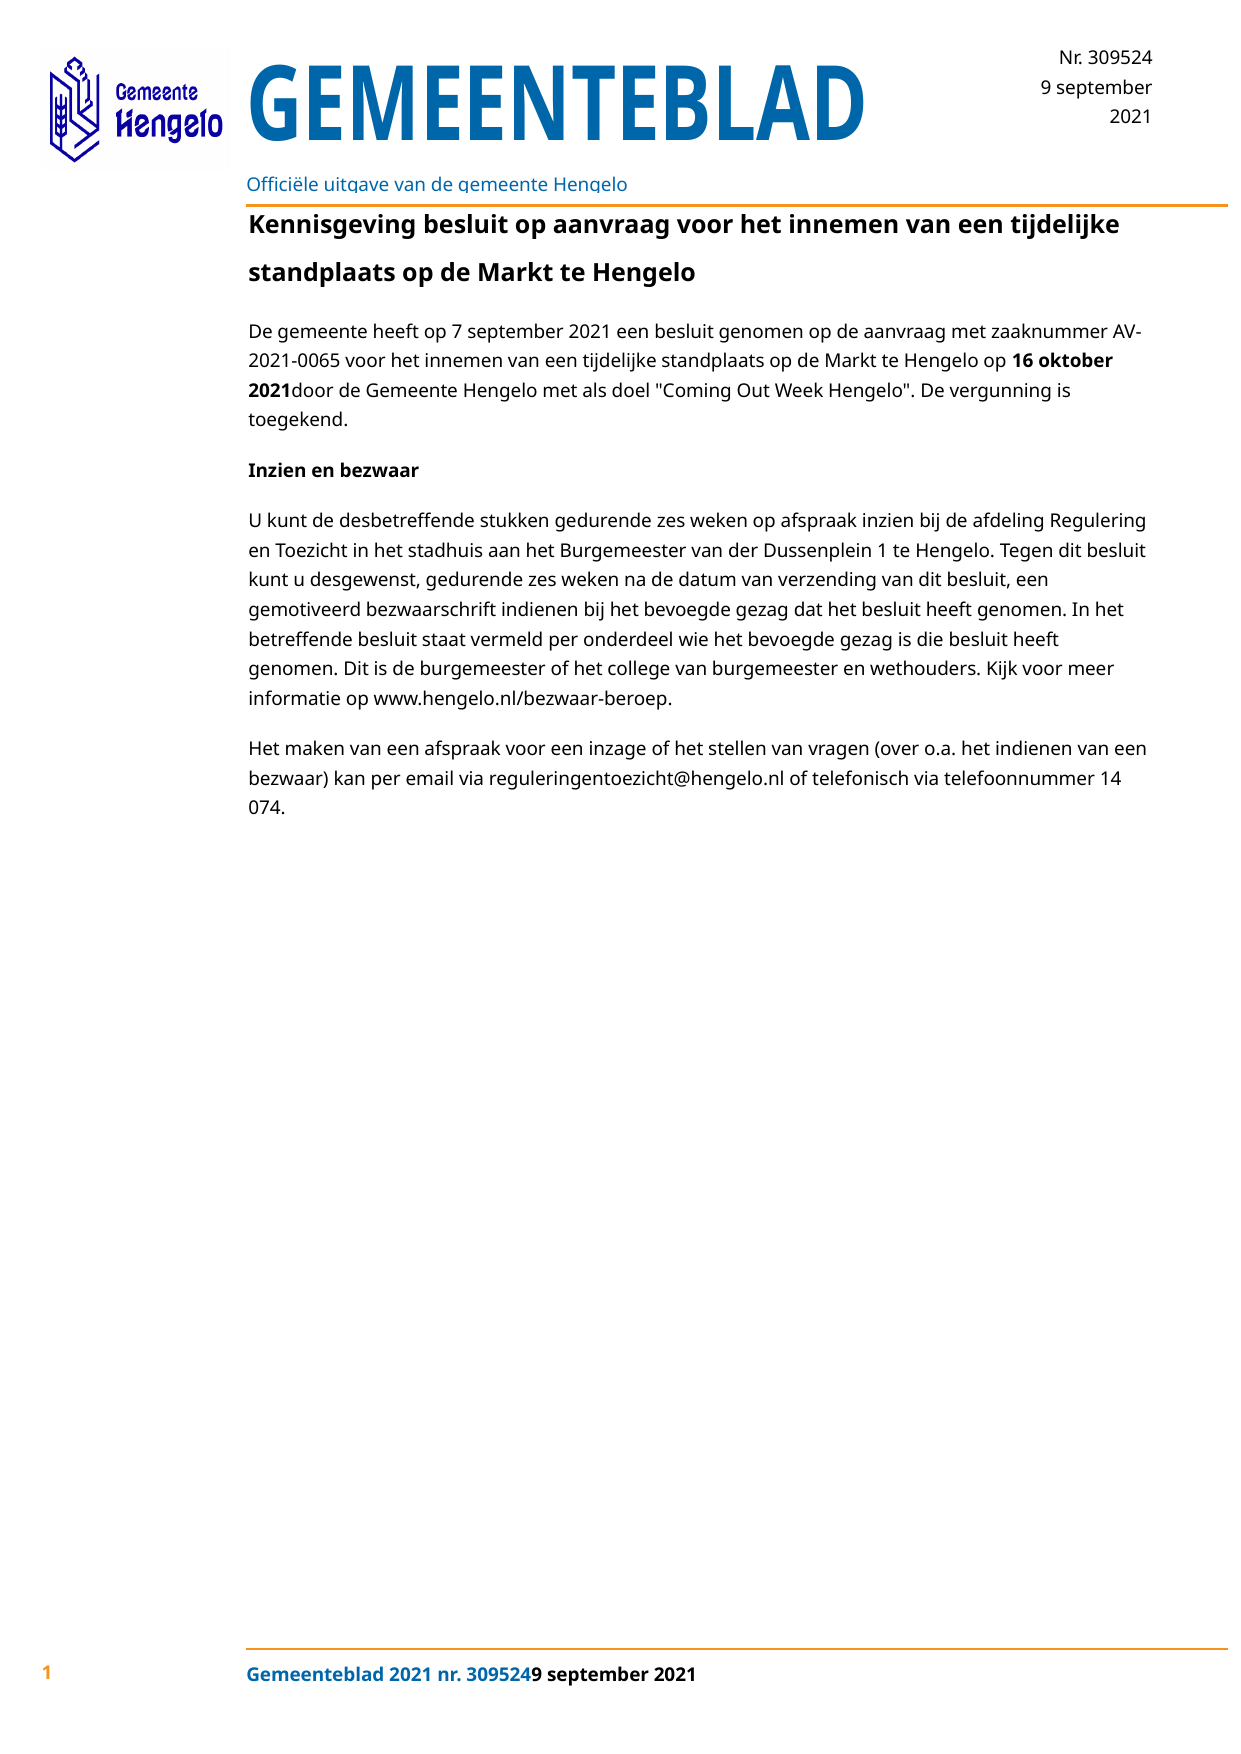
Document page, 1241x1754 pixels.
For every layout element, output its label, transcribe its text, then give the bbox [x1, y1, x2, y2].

text Kennisgeving besluit op aanvraag voor het innemen van een tijdelijke standplaats op de Markt te Hengelo [248, 207, 1152, 288]
text Inzien en bezwaar [248, 457, 1152, 483]
text De gemeente heeft op 7 september 2021 een besluit genomen op de aanvraag met zaaknummer AV-2021-0065 voor het innemen van een tijdelijke standplaats op de Markt te Hengelo op 16 oktober 2021door de Gemeente Hengelo met als doel "Coming Out Week Hengelo". De vergunning is toegekend. [248, 318, 1152, 432]
text Het maken van een afspraak voor een inzage of het stellen van vragen (over o.a. het indienen van een bezwaar) kan per email via reguleringentoezicht@hengelo.nl of telefonisch via telefoonnummer 14 074. [248, 735, 1152, 820]
text U kunt de desbetreffende stukken gedurende zes weken op afspraak inzien bij de afdeling Regulering en Toezicht in het stadhuis aan het Burgemeester van der Dussenplein 1 te Hengelo. Tegen dit besluit kunt u desgewenst, gedurende zes weken na de datum van verzending van dit besluit, een gemotiveerd bezwaarschrift indienen bij het bevoegde gezag dat het besluit heeft genomen. In het betreffende besluit staat vermeld per onderdeel wie het bevoegde gezag is die besluit heeft genomen. Dit is de burgemeester of het college van burgemeester en wethouders. Kijk voor meer informatie op www.hengelo.nl/bezwaar-beroep. [248, 507, 1152, 711]
picture [41, 47, 231, 172]
